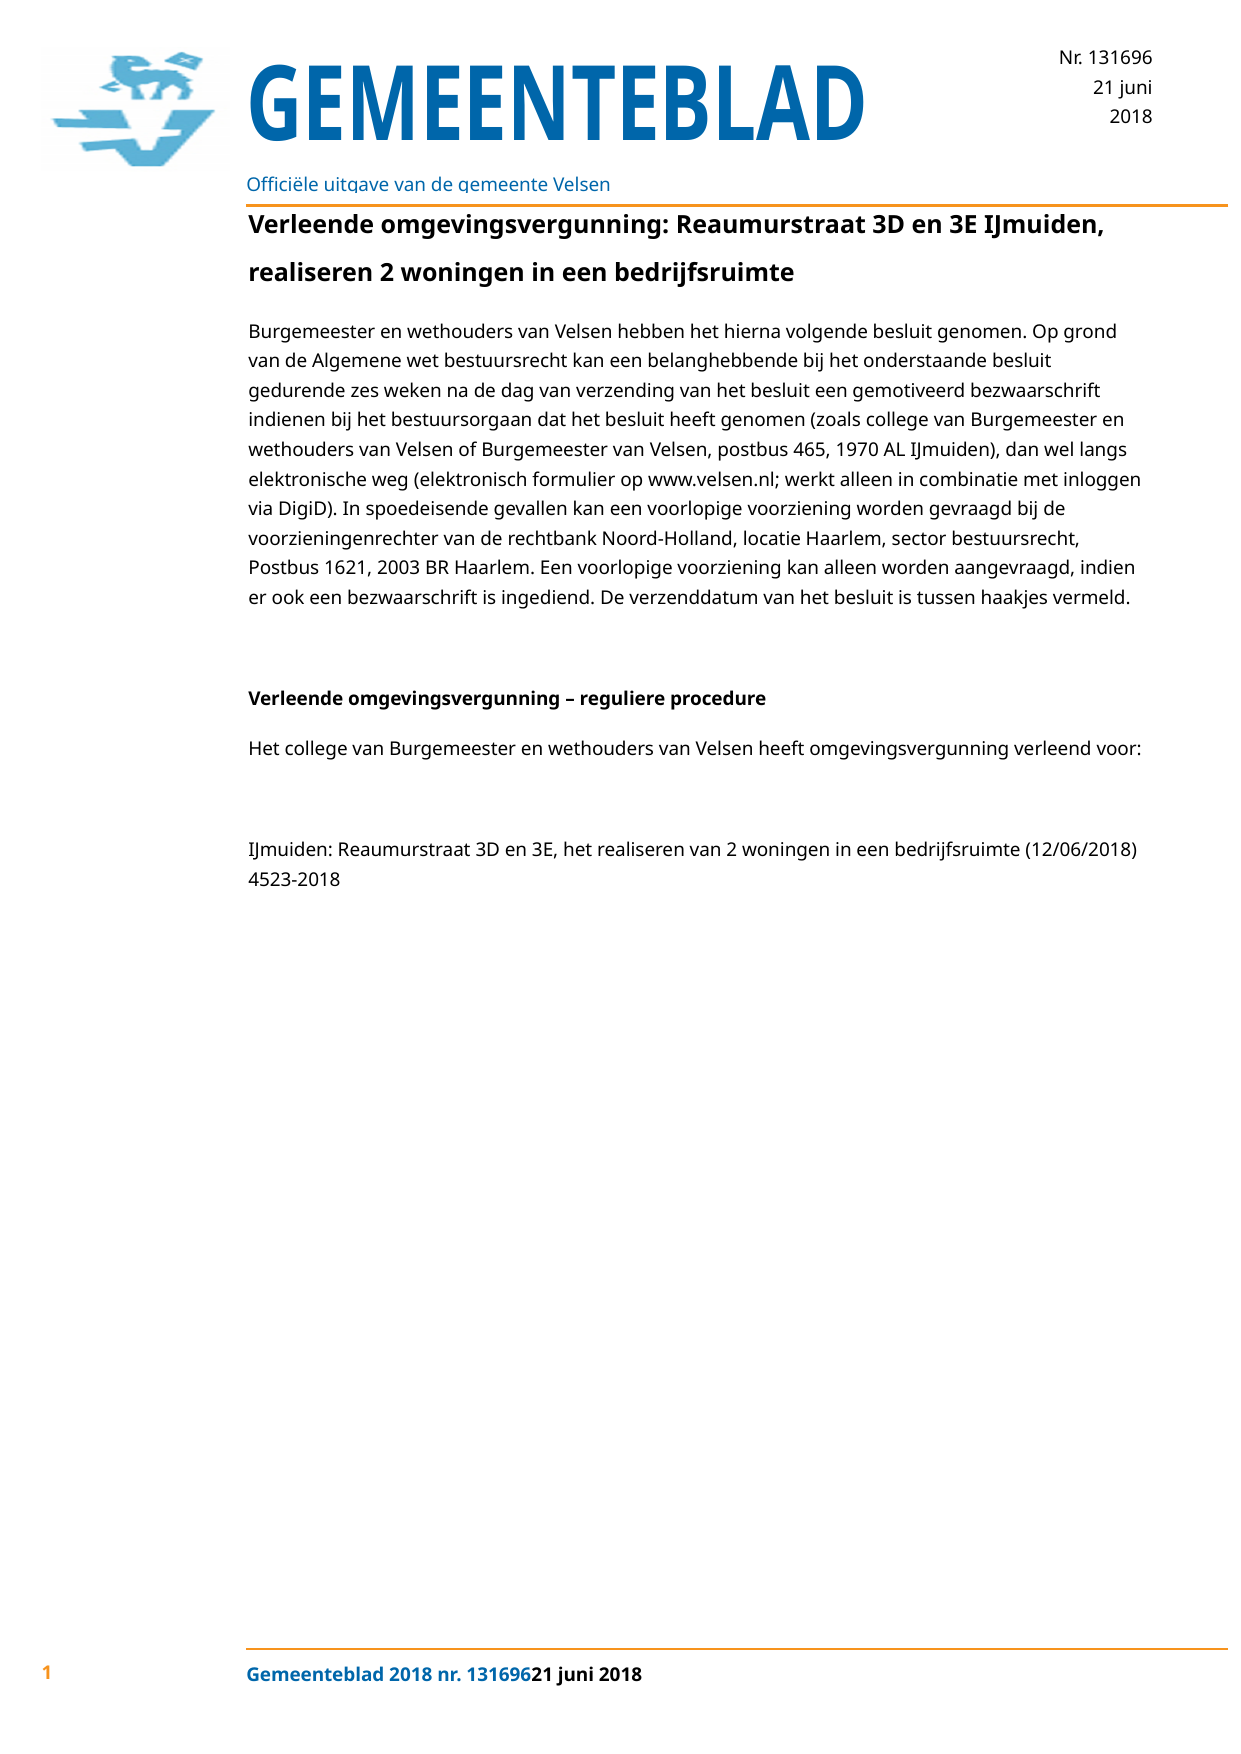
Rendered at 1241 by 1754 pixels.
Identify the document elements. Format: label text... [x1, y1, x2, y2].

text Verleende omgevingsvergunning – reguliere procedure [248, 685, 1152, 711]
text Het college van Burgemeester en wethouders van Velsen heeft omgevingsvergunning verleend voor: [248, 735, 1152, 761]
picture [41, 47, 231, 172]
text Verleende omgevingsvergunning: Reaumurstraat 3D en 3E IJmuiden, realiseren 2 woningen in een bedrijfsruimte [248, 207, 1152, 288]
text Burgemeester en wethouders van Velsen hebben het hierna volgende besluit genomen. Op grond van de Algemene wet bestuursrecht kan een belanghebbende bij het onderstaande besluit gedurende zes weken na de dag van verzending van het besluit een gemotiveerd bezwaarschrift indienen bij het bestuursorgaan dat het besluit heeft genomen (zoals college van Burgemeester en wethouders van Velsen of Burgemeester van Velsen, postbus 465, 1970 AL IJmuiden), dan wel langs elektronische weg (elektronisch formulier op www.velsen.nl; werkt alleen in combinatie met inloggen via DigiD). In spoedeisende gevallen kan een voorlopige voorziening worden gevraagd bij de voorzieningenrechter van de rechtbank Noord-Holland, locatie Haarlem, sector bestuursrecht, Postbus 1621, 2003 BR Haarlem. Een voorlopige voorziening kan alleen worden aangevraagd, indien er ook een bezwaarschrift is ingediend. De verzenddatum van het besluit is tussen haakjes vermeld. [248, 318, 1152, 610]
text IJmuiden: Reaumurstraat 3D en 3E, het realiseren van 2 woningen in een bedrijfsruimte (12/06/2018) 4523-2018 [248, 836, 1152, 892]
